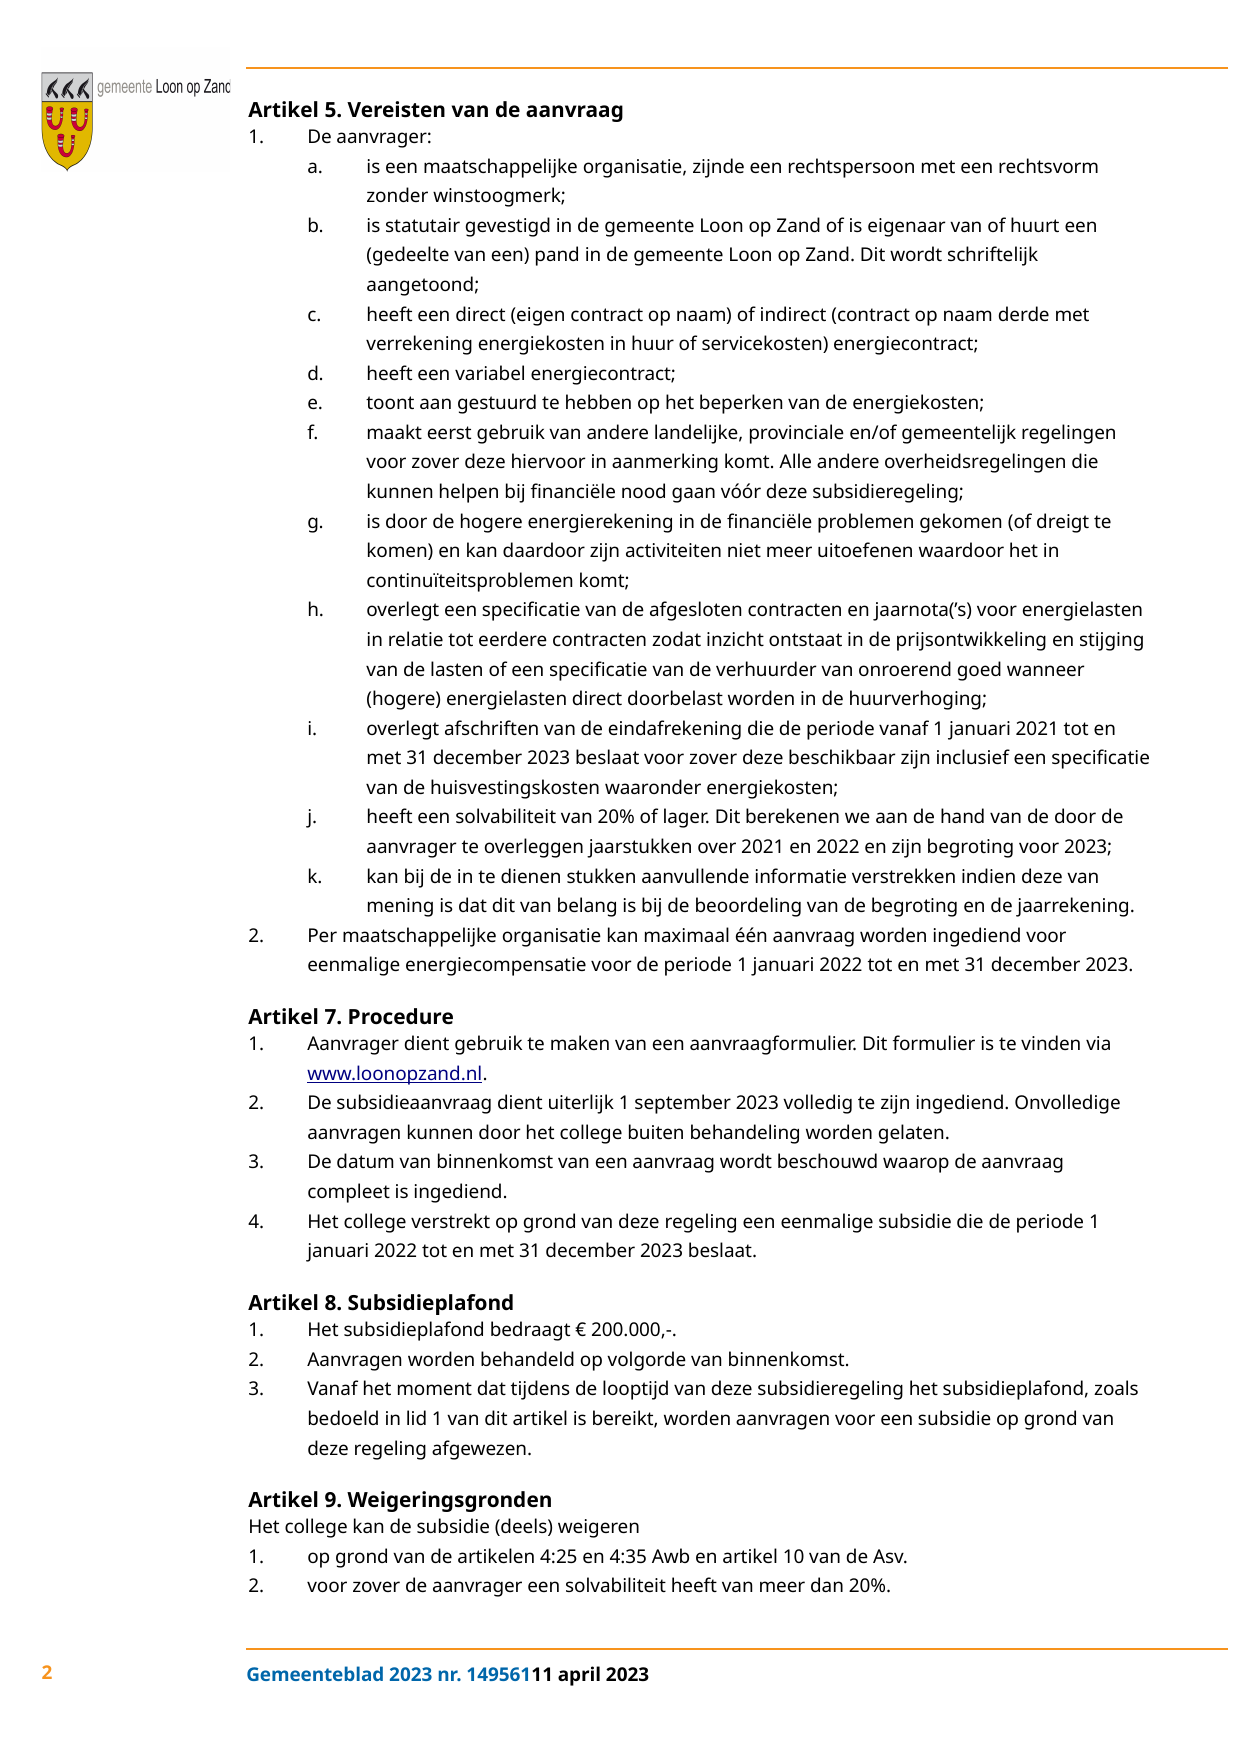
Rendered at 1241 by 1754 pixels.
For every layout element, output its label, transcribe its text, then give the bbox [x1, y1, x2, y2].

list is een maatschappelijke organisatie, zijnde een rechtspersoon met een rechtsvorm zonder winstoogmerk; [307, 153, 1152, 208]
picture [41, 47, 231, 172]
text Artikel 9. Weigeringsgronden [248, 1485, 1152, 1513]
list is door de hogere energierekening in de financiële problemen gekomen (of dreigt te komen) en kan daardoor zijn activiteiten niet meer uitoefenen waardoor het in continuïteitsproblemen komt; [307, 508, 1152, 593]
list Vanaf het moment dat tijdens de looptijd van deze subsidieregeling het subsidieplafond, zoals bedoeld in lid 1 van dit artikel is bereikt, worden aanvragen voor een subsidie op grond van deze regeling afgewezen. [248, 1376, 1152, 1460]
text Artikel 5. Vereisten van de aanvraag [248, 95, 1152, 123]
text Artikel 7. Procedure [248, 1002, 1152, 1030]
list heeft een variabel energiecontract; [307, 360, 1152, 386]
text Het college kan de subsidie (deels) weigeren [248, 1513, 1152, 1539]
list heeft een solvabiliteit van 20% of lager. Dit berekenen we aan de hand van de door de aanvrager te overleggen jaarstukken over 2021 en 2022 en zijn begroting voor 2023; [307, 804, 1152, 859]
list op grond van de artikelen 4:25 en 4:35 Awb en artikel 10 van de Asv. [248, 1543, 1152, 1569]
list Aanvragen worden behandeld op volgorde van binnenkomst. [248, 1346, 1152, 1372]
list voor zover de aanvrager een solvabiliteit heeft van meer dan 20%. [248, 1573, 1152, 1598]
list De subsidieaanvraag dient uiterlijk 1 september 2023 volledig te zijn ingediend. Onvolledige aanvragen kunnen door het college buiten behandeling worden gelaten. [248, 1089, 1152, 1145]
list overlegt een specificatie van de afgesloten contracten en jaarnota(’s) voor energielasten in relatie tot eerdere contracten zodat inzicht ontstaat in de prijsontwikkeling en stijging van de lasten of een specificatie van de verhuurder van onroerend goed wanneer (hogere) energielasten direct doorbelast worden in de huurverhoging; [307, 597, 1152, 711]
list is statutair gevestigd in de gemeente Loon op Zand of is eigenaar van of huurt een (gedeelte van een) pand in de gemeente Loon op Zand. Dit wordt schriftelijk aangetoond; [307, 212, 1152, 297]
list toont aan gestuurd te hebben op het beperken van de energiekosten; [307, 389, 1152, 415]
list maakt eerst gebruik van andere landelijke, provinciale en/of gemeentelijk regelingen voor zover deze hiervoor in aanmerking komt. Alle andere overheidsregelingen die kunnen helpen bij financiële nood gaan vóór deze subsidieregeling; [307, 419, 1152, 504]
text Artikel 8. Subsidieplafond [248, 1288, 1152, 1316]
list Het subsidieplafond bedraagt € 200.000,-. [248, 1316, 1152, 1342]
list kan bij de in te dienen stukken aanvullende informatie verstrekken indien deze van mening is dat dit van belang is bij de beoordeling van de begroting en de jaarrekening. [307, 863, 1152, 918]
list Aanvrager dient gebruik te maken van een aanvraagformulier. Dit formulier is te vinden via www.loonopzand.nl. [248, 1030, 1152, 1086]
list Per maatschappelijke organisatie kan maximaal één aanvraag worden ingediend voor eenmalige energiecompensatie voor de periode 1 januari 2022 tot en met 31 december 2023. [248, 922, 1152, 977]
list overlegt afschriften van de eindafrekening die de periode vanaf 1 januari 2021 tot en met 31 december 2023 beslaat voor zover deze beschikbaar zijn inclusief een specificatie van de huisvestingskosten waaronder energiekosten; [307, 715, 1152, 800]
list De aanvrager: [248, 123, 1152, 149]
list Het college verstrekt op grond van deze regeling een eenmalige subsidie die de periode 1 januari 2022 tot en met 31 december 2023 beslaat. [248, 1208, 1152, 1263]
list De datum van binnenkomst van een aanvraag wordt beschouwd waarop de aanvraag compleet is ingediend. [248, 1149, 1152, 1204]
list heeft een direct (eigen contract op naam) of indirect (contract op naam derde met verrekening energiekosten in huur of servicekosten) energiecontract; [307, 301, 1152, 356]
